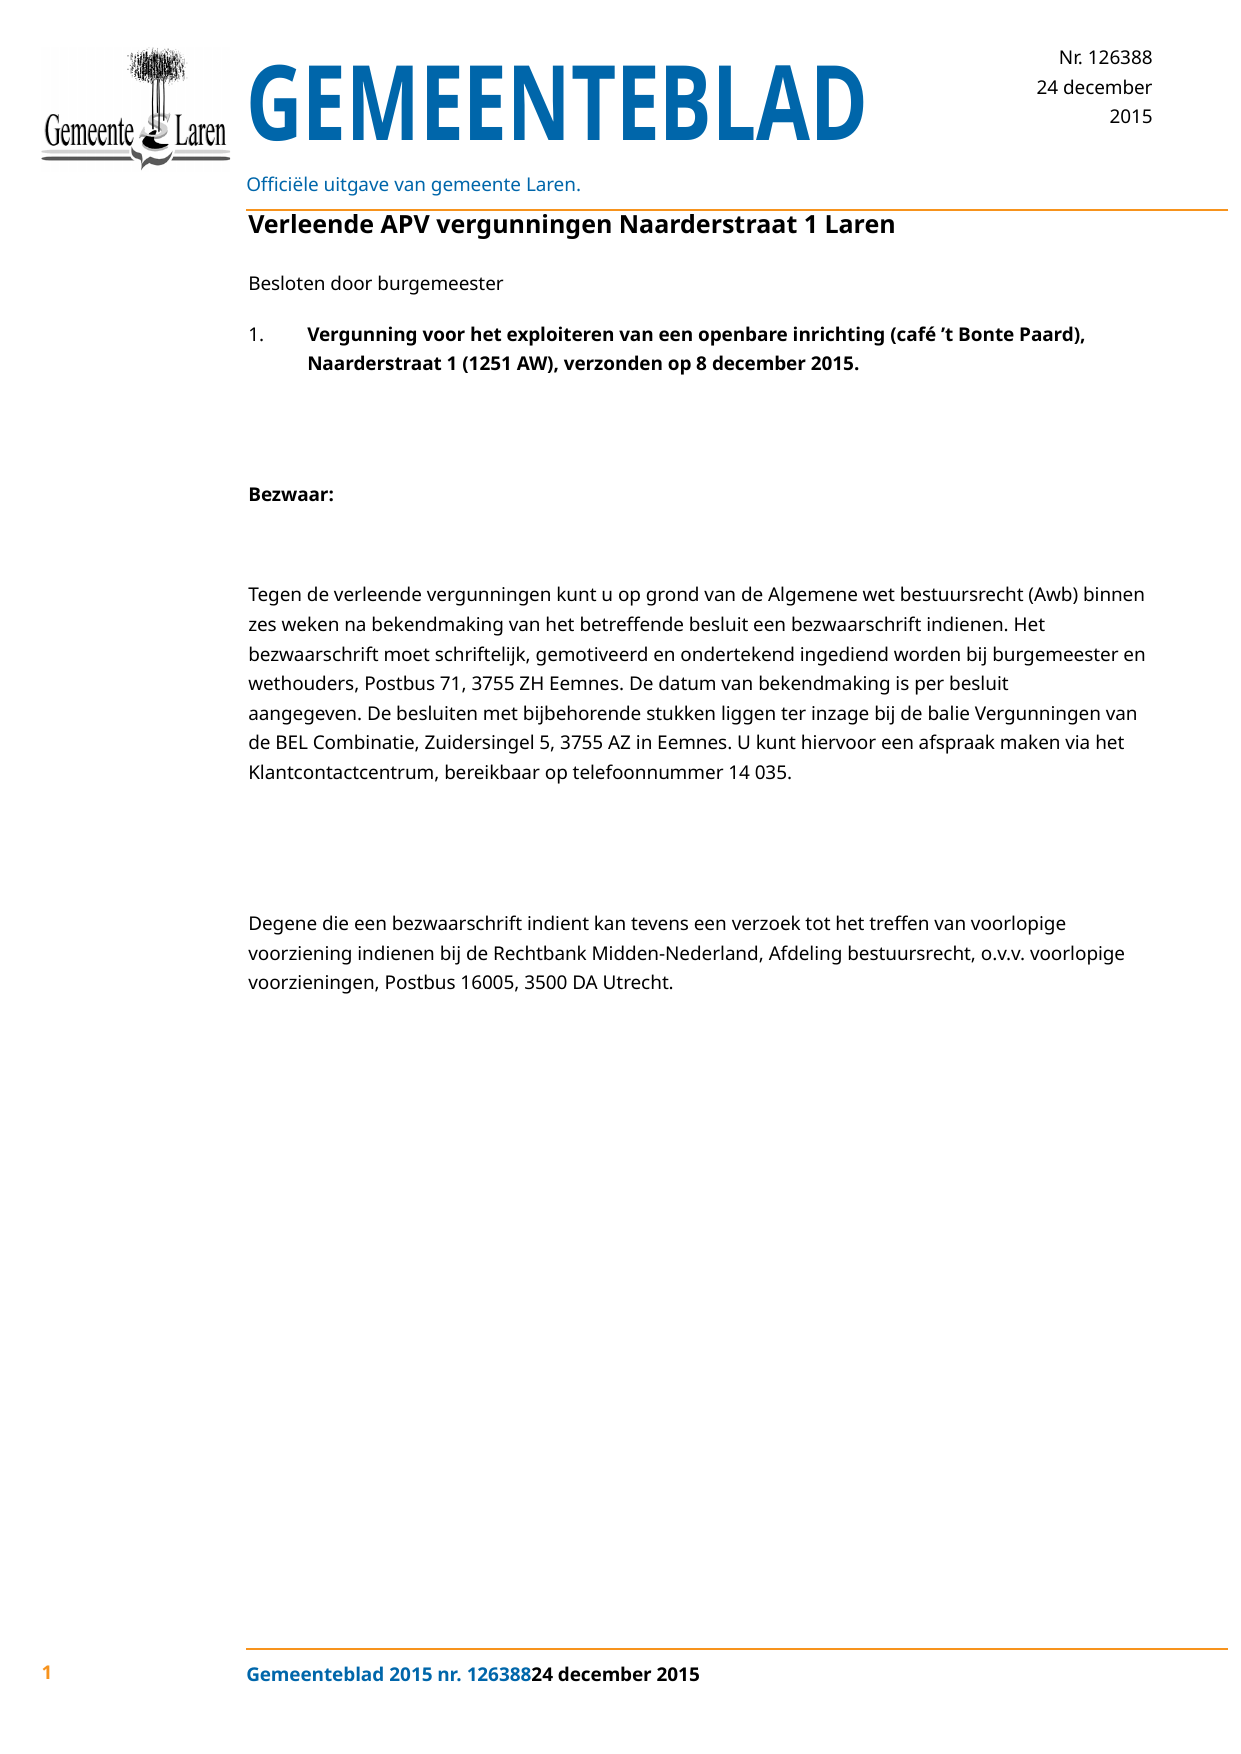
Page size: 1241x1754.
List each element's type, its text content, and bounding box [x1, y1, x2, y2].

picture [41, 47, 231, 172]
text Bezwaar: [248, 481, 1152, 506]
text Degene die een bezwaarschrift indient kan tevens een verzoek tot het treffen van voorlopige voorziening indienen bij de Rechtbank Midden-Nederland, Afdeling bestuursrecht, o.v.v. voorlopige voorzieningen, Postbus 16005, 3500 DA Utrecht. [248, 910, 1152, 995]
text Tegen de verleende vergunningen kunt u op grond van de Algemene wet bestuursrecht (Awb) binnen zes weken na bekendmaking van het betreffende besluit een bezwaarschrift indienen. Het bezwaarschrift moet schriftelijk, gemotiveerd en ondertekend ingediend worden bij burgemeester en wethouders, Postbus 71, 3755 ZH Eemnes. De datum van bekendmaking is per besluit aangegeven. De besluiten met bijbehorende stukken liggen ter inzage bij de balie Vergunningen van de BEL Combinatie, Zuidersingel 5, 3755 AZ in Eemnes. U kunt hiervoor een afspraak maken via het Klantcontactcentrum, bereikbaar op telefoonnummer 14 035. [248, 582, 1152, 785]
text Besloten door burgemeester [248, 270, 1152, 296]
text Verleende APV vergunningen Naarderstraat 1 Laren [248, 211, 1152, 241]
list Vergunning voor het exploiteren van een openbare inrichting (café ’t Bonte Paard), Naarderstraat 1 (1251 AW), verzonden op 8 december 2015. [248, 321, 1152, 376]
